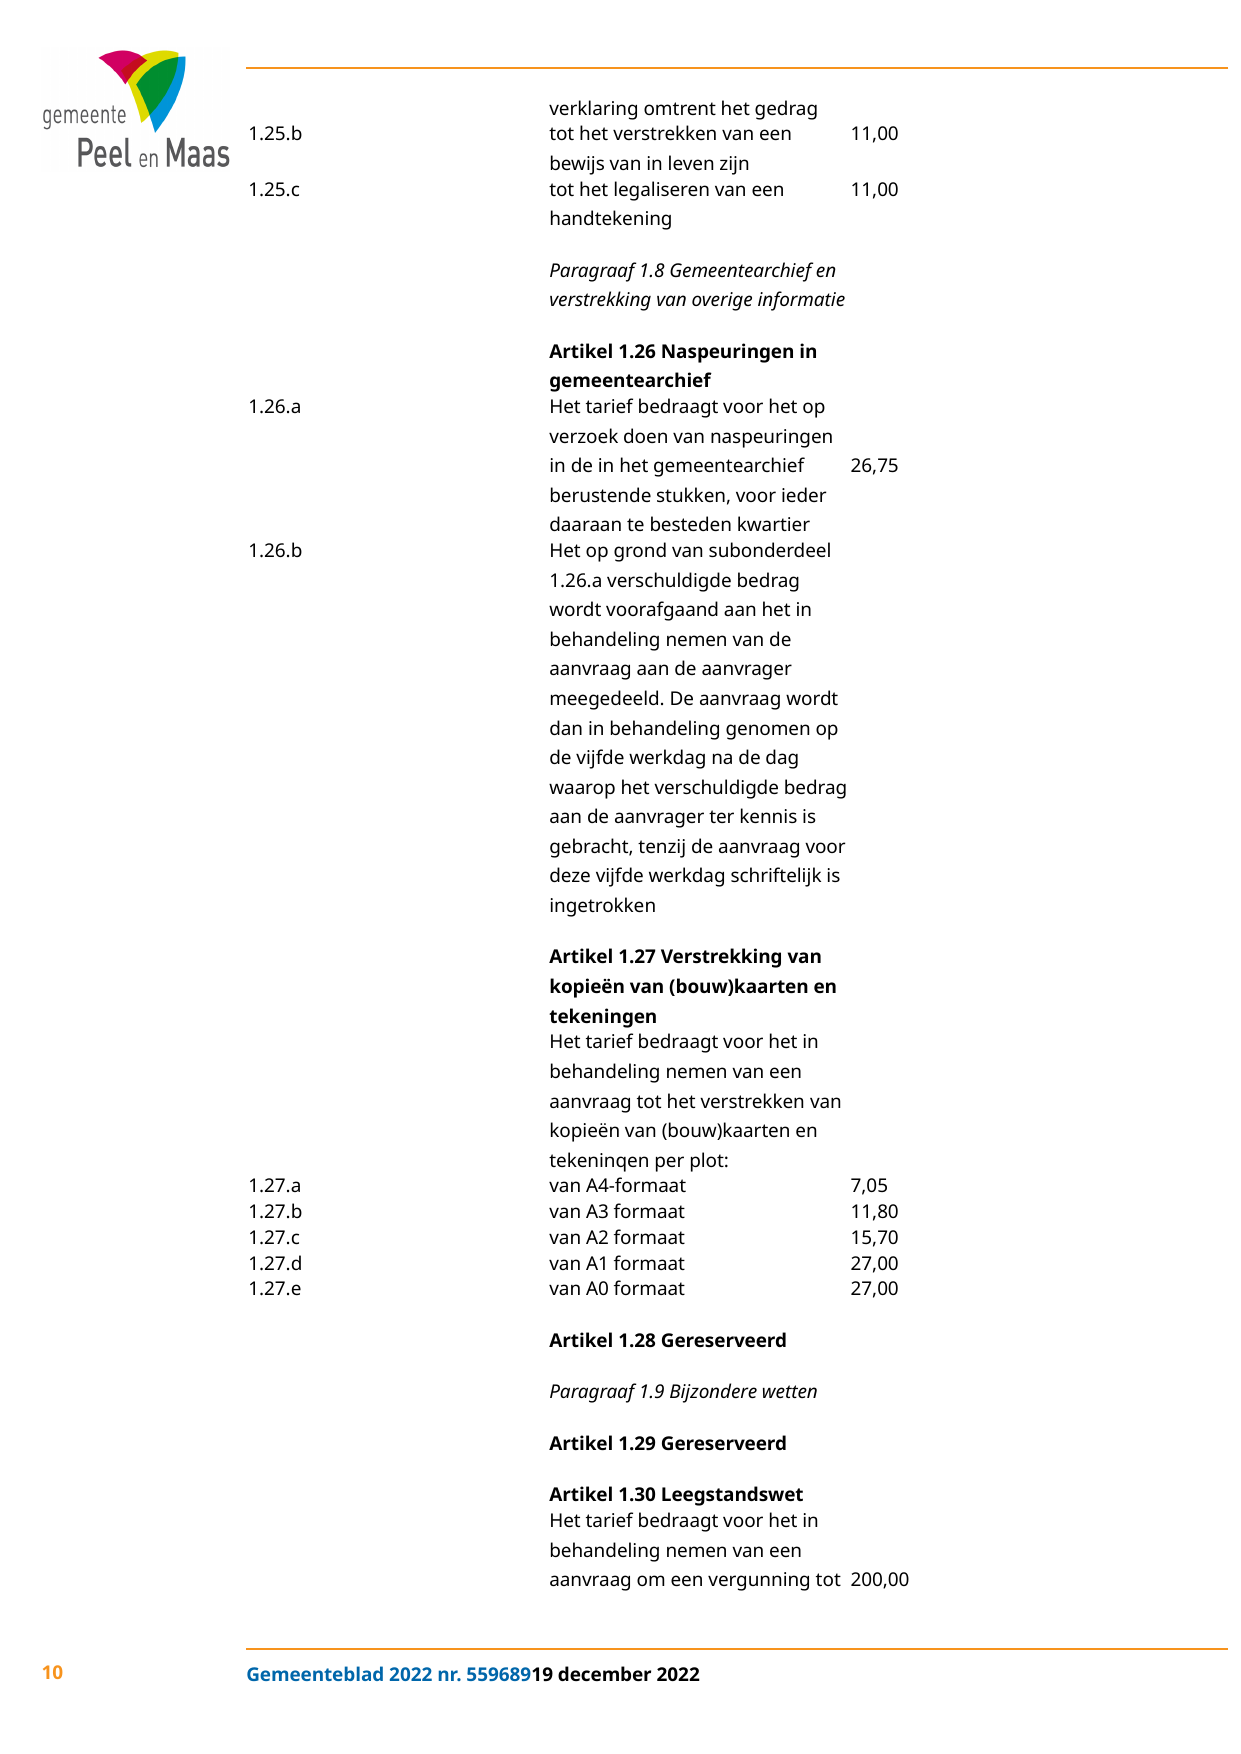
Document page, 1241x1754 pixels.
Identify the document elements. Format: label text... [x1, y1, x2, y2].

table_cell [248, 1301, 549, 1327]
table_cell [850, 1456, 1152, 1481]
table_cell [549, 1456, 850, 1481]
table_cell [549, 918, 850, 944]
table_cell [248, 1507, 549, 1592]
table_cell Artikel 1.30 Leegstandswet [549, 1481, 850, 1507]
table_cell [248, 231, 549, 257]
table_cell 1.27.c [248, 1224, 549, 1250]
table_cell [549, 231, 850, 257]
table_cell 1.26.a [248, 393, 549, 537]
table_cell [248, 944, 549, 1029]
table_cell 1.26.b [248, 537, 549, 918]
table_cell 1.27.b [248, 1199, 549, 1224]
table_cell van A2 formaat [549, 1224, 850, 1250]
table_cell [248, 1029, 549, 1173]
table_cell [248, 1481, 549, 1507]
table_cell [850, 257, 1152, 312]
table_cell Het tarief bedraagt voor het in behandeling nemen van een aanvraag om een vergunning tot [549, 1507, 850, 1592]
table_cell [248, 312, 549, 338]
table_cell van A1 formaat [549, 1250, 850, 1276]
table_cell 200,00 [850, 1507, 1152, 1592]
table_cell tot het legaliseren van een handtekening [549, 176, 850, 231]
table_cell Het op grond van subonderdeel 1.26.a verschuldigde bedrag wordt voorafgaand aan het in behandeling nemen van de aanvraag aan de aanvrager meegedeeld. De aanvraag wordt dan in behandeling genomen op de vijfde werkdag na de dag waarop het verschuldigde bedrag aan de aanvrager ter kennis is gebracht, tenzij de aanvraag voor deze vijfde werkdag schriftelijk is ingetrokken [549, 537, 850, 918]
table_cell [850, 1379, 1152, 1404]
table_cell Paragraaf 1.8 Gemeentearchief en verstrekking van overige informatie [549, 257, 850, 312]
table_cell [549, 1353, 850, 1378]
table_cell 1.25.b [248, 121, 549, 176]
table_cell van A0 formaat [549, 1276, 850, 1301]
table_cell [248, 338, 549, 393]
table_cell [850, 918, 1152, 944]
table_cell [248, 1404, 549, 1430]
table_cell 27,00 [850, 1276, 1152, 1301]
table_cell [850, 944, 1152, 1029]
table_cell 1.27.a [248, 1173, 549, 1198]
table_cell 15,70 [850, 1224, 1152, 1250]
table_cell [850, 95, 1152, 121]
table_cell 1.25.c [248, 176, 549, 231]
table_cell [248, 1379, 549, 1404]
table_cell [850, 312, 1152, 338]
table_cell van A3 formaat [549, 1199, 850, 1224]
table_cell [549, 1404, 850, 1430]
table_cell [850, 338, 1152, 393]
table_cell [248, 1327, 549, 1353]
table_cell [248, 95, 549, 121]
table_cell 1.27.e [248, 1276, 549, 1301]
table_cell [850, 1430, 1152, 1456]
table_cell Artikel 1.27 Verstrekking van kopieën van (bouw)kaarten en tekeningen [549, 944, 850, 1029]
table_cell Artikel 1.28 Gereserveerd [549, 1327, 850, 1353]
table_cell tot het verstrekken van een bewijs van in leven zijn [549, 121, 850, 176]
table_cell 1.27.d [248, 1250, 549, 1276]
table_cell [850, 1029, 1152, 1173]
table_cell verklaring omtrent het gedrag [549, 95, 850, 121]
table_cell [850, 537, 1152, 918]
table_cell Artikel 1.26 Naspeuringen in gemeentearchief [549, 338, 850, 393]
table_cell 26,75 [850, 393, 1152, 537]
table_cell 7,05 [850, 1173, 1152, 1198]
table_cell Het tarief bedraagt voor het op verzoek doen van naspeuringen in de in het gemeentearchief berustende stukken, voor ieder daaraan te besteden kwartier [549, 393, 850, 537]
table_cell [549, 312, 850, 338]
table_cell [248, 918, 549, 944]
table_cell [850, 1327, 1152, 1353]
table_cell 11,80 [850, 1199, 1152, 1224]
table_cell 11,00 [850, 176, 1152, 231]
table_cell Artikel 1.29 Gereserveerd [549, 1430, 850, 1456]
table_cell [248, 1430, 549, 1456]
table_cell [549, 1301, 850, 1327]
table_cell [248, 257, 549, 312]
table_cell Paragraaf 1.9 Bijzondere wetten [549, 1379, 850, 1404]
table_cell [850, 1301, 1152, 1327]
table_cell [850, 1481, 1152, 1507]
table_cell [850, 1353, 1152, 1378]
table_cell 11,00 [850, 121, 1152, 176]
table_cell [248, 1456, 549, 1481]
table_cell [248, 1353, 549, 1378]
table_cell [850, 231, 1152, 257]
table_cell [850, 1404, 1152, 1430]
table_cell Het tarief bedraagt voor het in behandeling nemen van een aanvraag tot het verstrekken van kopieën van (bouw)kaarten en tekeninqen per plot: [549, 1029, 850, 1173]
picture [41, 47, 231, 172]
table_cell van A4-formaat [549, 1173, 850, 1198]
table_cell 27,00 [850, 1250, 1152, 1276]
